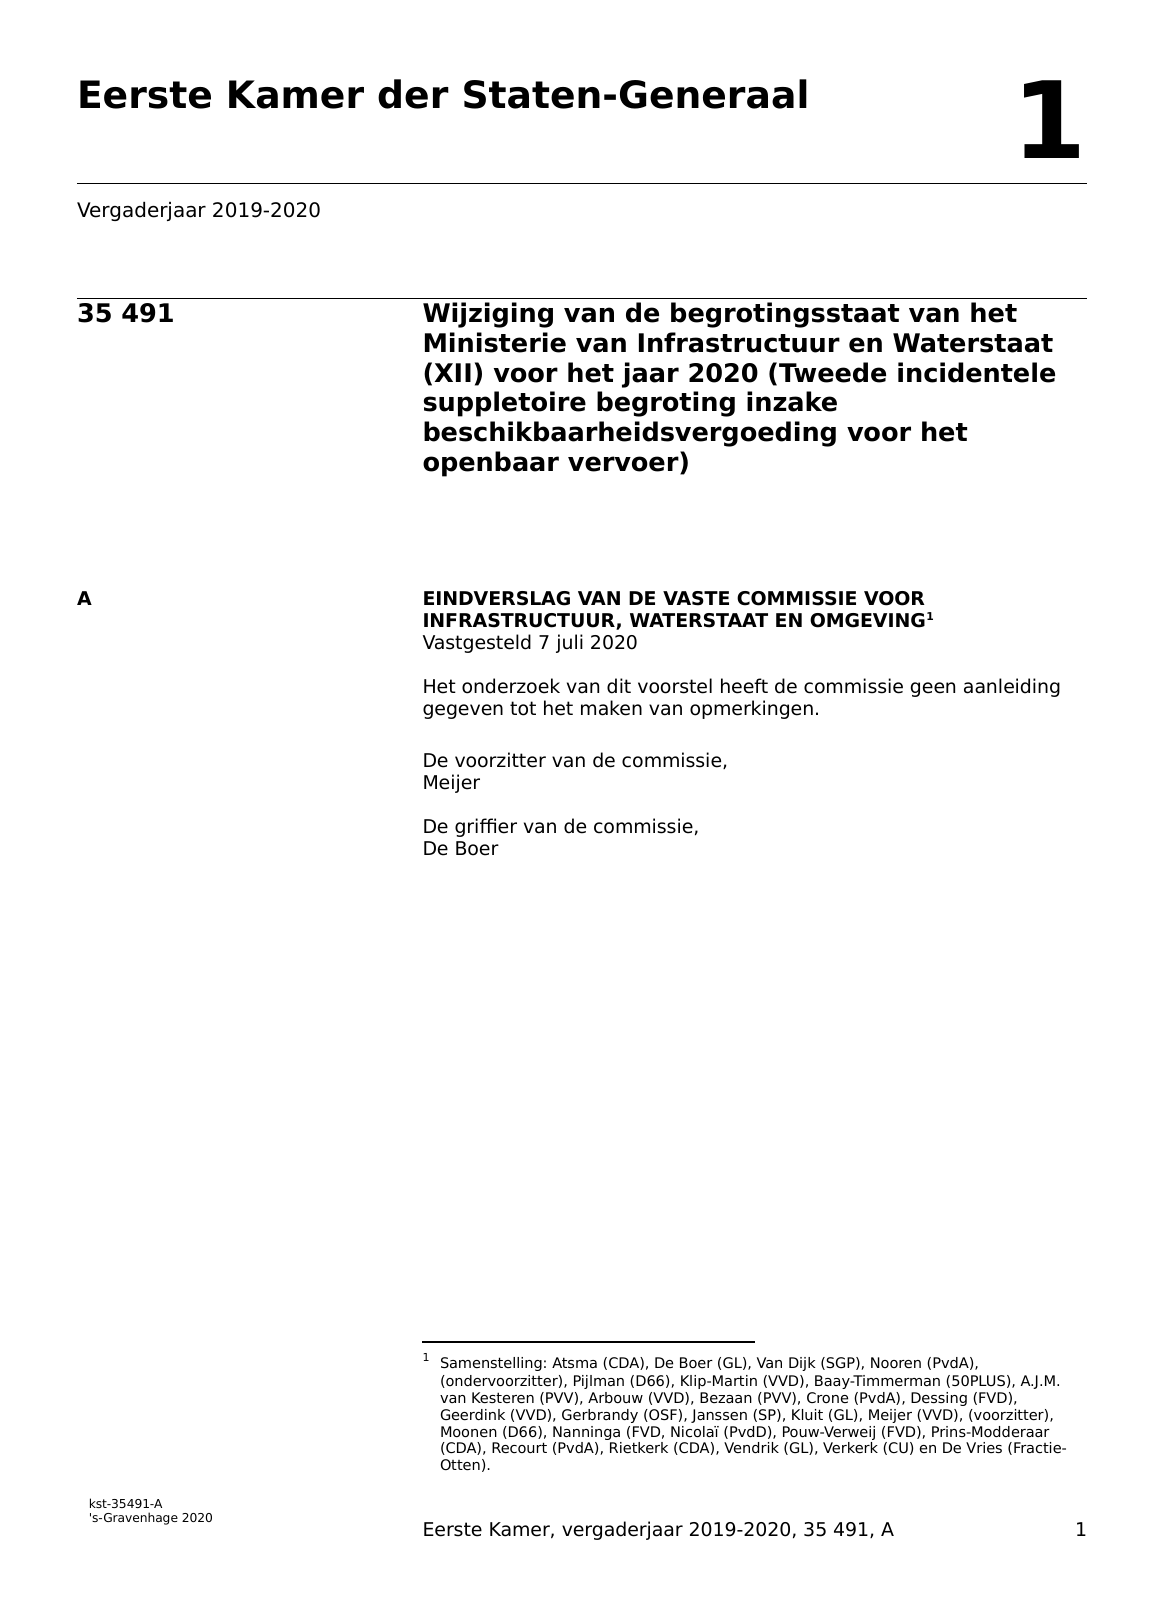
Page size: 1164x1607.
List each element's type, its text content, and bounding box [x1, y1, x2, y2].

table_header Eerste Kamer der Staten-Generaal [77, 59, 886, 183]
text Het onderzoek van dit voorstel heeft de commissie geen aanleiding gegeven tot het maken van opmerkingen. [422, 676, 1087, 720]
subtitle A EINDVERSLAG VAN DE VASTE COMMISSIE VOOR INFRASTRUCTUUR, WATERSTAAT EN OMGEVING [77, 588, 1087, 632]
table_cell Vergaderjaar 2019-2020 [77, 184, 1087, 298]
text kst-35491-A [88, 1497, 323, 1511]
text Samenstelling: Atsma (CDA), De Boer (GL), Van Dijk (SGP), Nooren (PvdA), (ondervoorzitter), Pijlman (D66), Klip-Martin (VVD), Baay-Timmerman (50PLUS), A.J.M. van Kesteren (PVV), Arbouw (VVD), Bezaan (PVV), Crone (PvdA), Dessing (FVD), Geerdink (VVD), Gerbrandy (OSF), Janssen (SP), Kluit (GL), Meijer (VVD), (voorzitter), Moonen (D66), Nanninga (FVD, Nicolaï (PvdD), Pouw-Verweij (FVD), Prins-Modderaar (CDA), Recourt (PvdA), Rietkerk (CDA), Vendrik (GL), Verkerk (CU) en De Vries (Fractie-Otten). [422, 1351, 1087, 1474]
subtitle 35 491 Wijziging van de begrotingsstaat van het Ministerie van Infrastructuur en Waterstaat (XII) voor het jaar 2020 (Tweede incidentele suppletoire begroting inzake beschikbaarheidsvergoeding voor het openbaar vervoer) [77, 299, 1087, 477]
text De griffier van de commissie, De Boer [422, 816, 1087, 860]
text De voorzitter van de commissie, Meijer [422, 750, 1087, 794]
table_header 1 [886, 59, 1087, 183]
text Vastgesteld 7 juli 2020 [422, 632, 1087, 654]
text 's-Gravenhage 2020 [88, 1511, 323, 1525]
